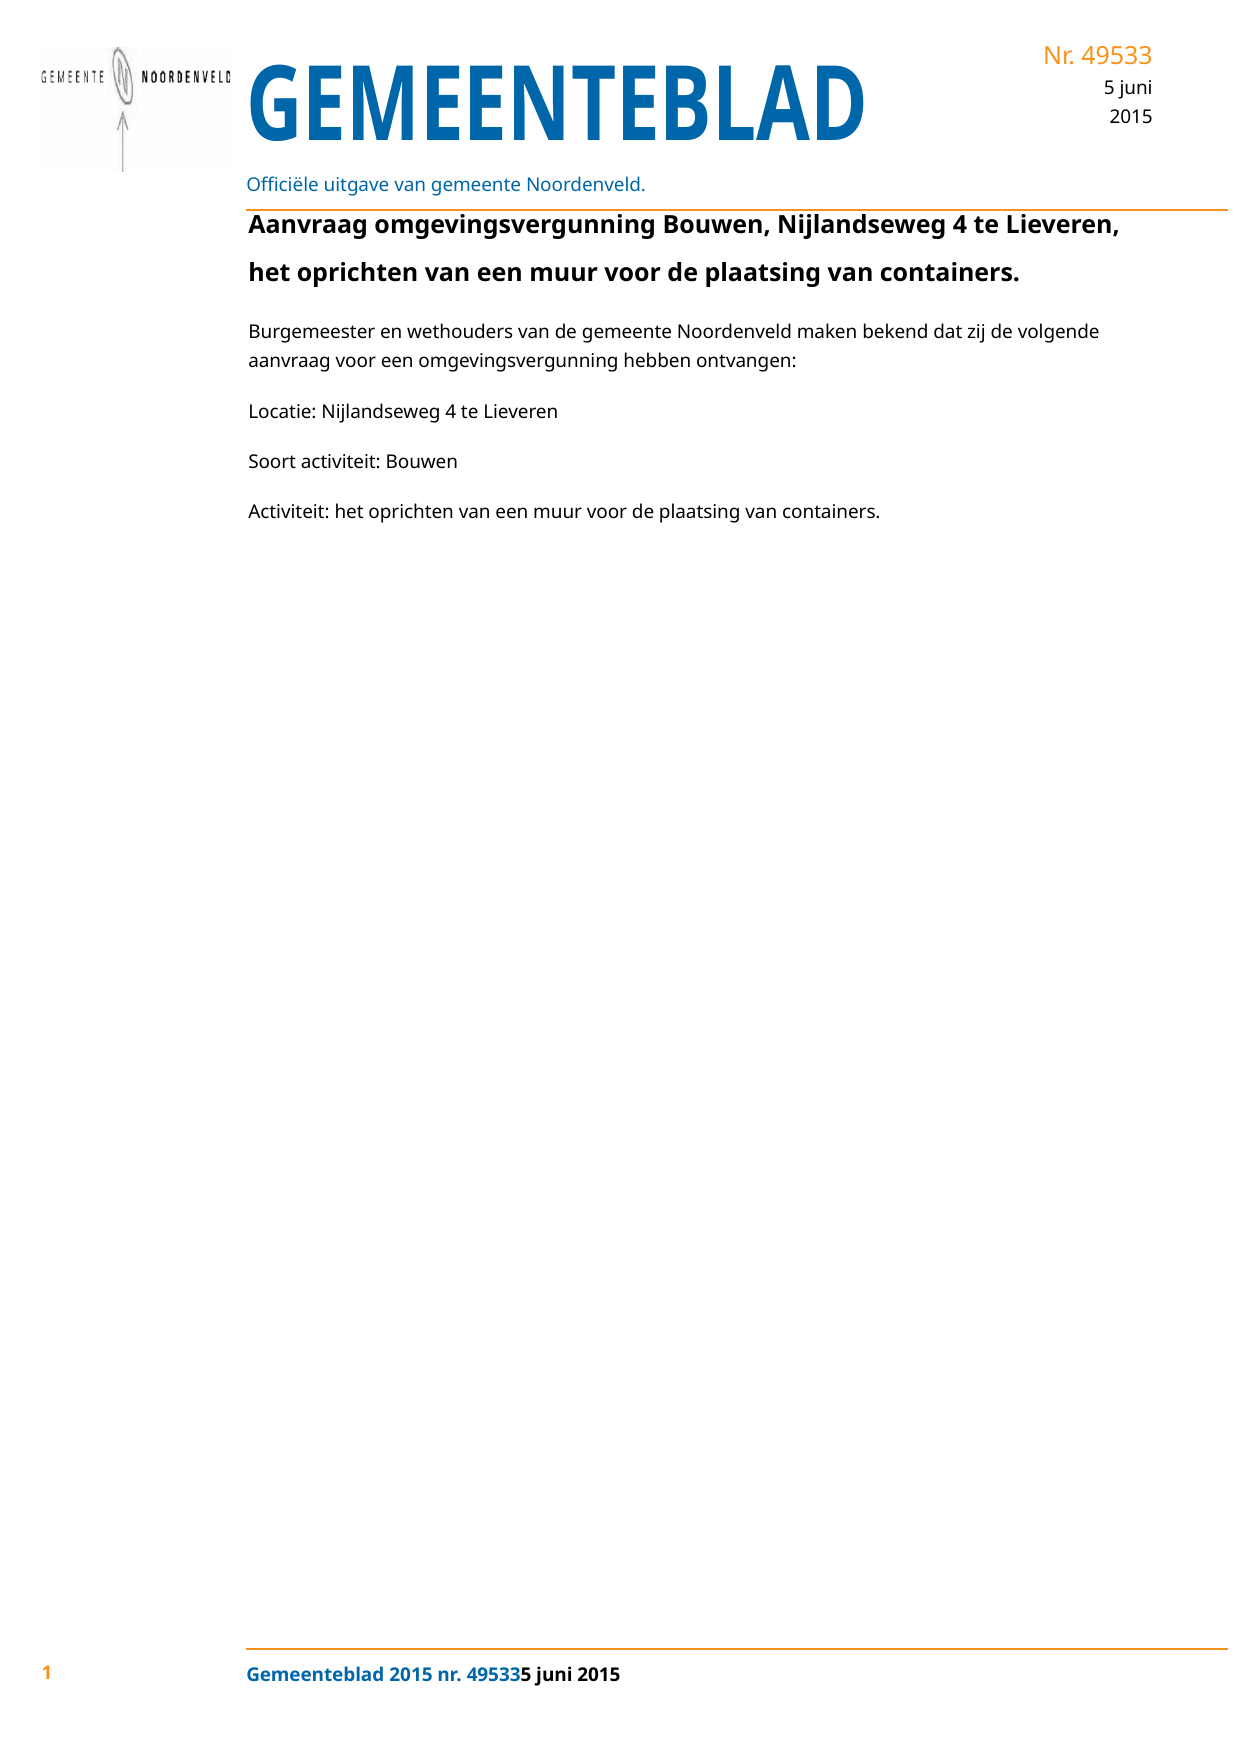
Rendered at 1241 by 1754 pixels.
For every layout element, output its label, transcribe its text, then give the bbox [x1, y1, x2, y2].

picture [41, 47, 231, 172]
text Aanvraag omgevingsvergunning Bouwen, Nijlandseweg 4 te Lieveren, het oprichten van een muur voor de plaatsing van containers. [248, 211, 1152, 288]
text Burgemeester en wethouders van de gemeente Noordenveld maken bekend dat zij de volgende aanvraag voor een omgevingsvergunning hebben ontvangen: [248, 318, 1152, 373]
text Soort activiteit: Bouwen [248, 448, 1152, 474]
text Activiteit: het oprichten van een muur voor de plaatsing van containers. [248, 499, 1152, 524]
text Locatie: Nijlandseweg 4 te Lieveren [248, 398, 1152, 424]
